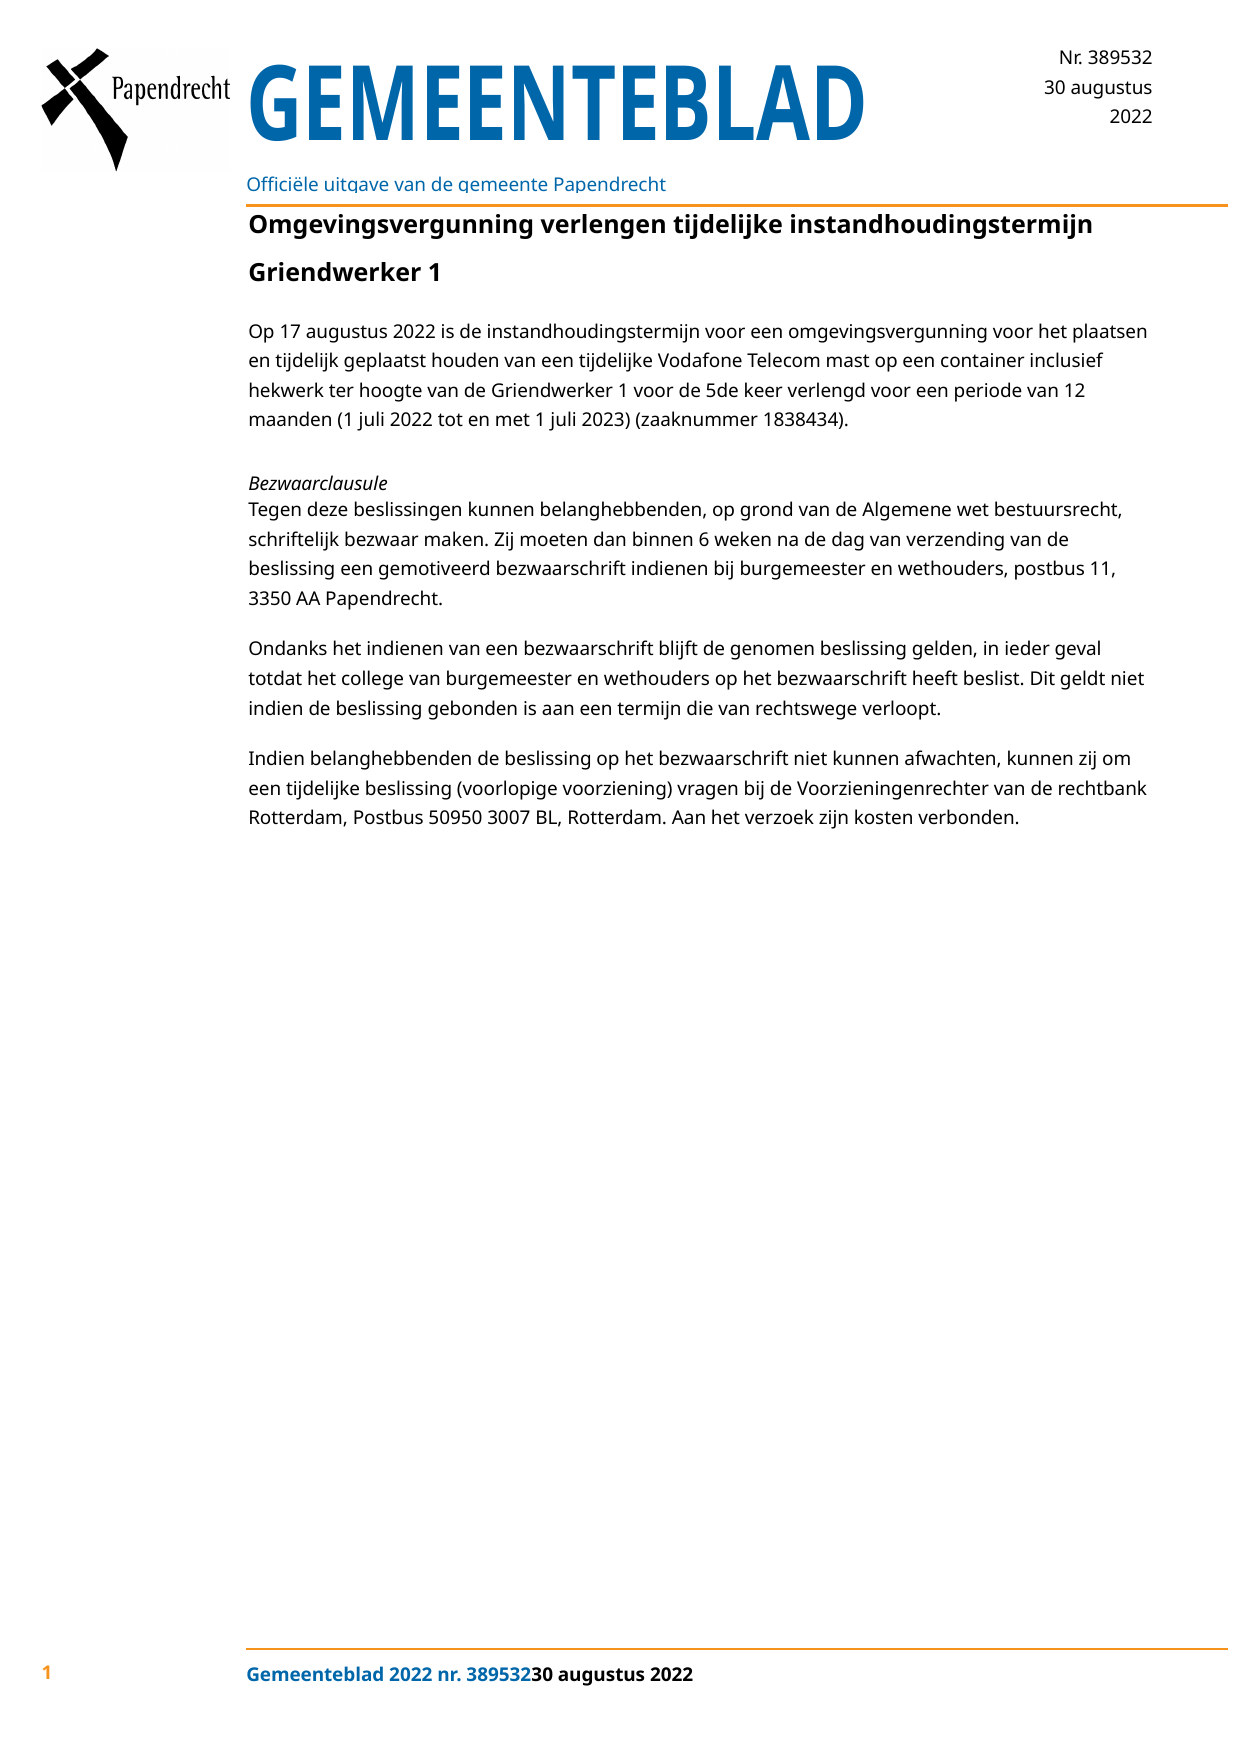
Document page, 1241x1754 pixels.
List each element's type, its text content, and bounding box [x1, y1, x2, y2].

text Indien belanghebbenden de beslissing op het bezwaarschrift niet kunnen afwachten, kunnen zij om een tijdelijke beslissing (voorlopige voorziening) vragen bij de Voorzieningenrechter van de rechtbank Rotterdam, Postbus 50950 3007 BL, Rotterdam. Aan het verzoek zijn kosten verbonden. [248, 745, 1152, 830]
text Omgevingsvergunning verlengen tijdelijke instandhoudingstermijn Griendwerker 1 [248, 207, 1152, 288]
picture [41, 47, 231, 172]
text Op 17 augustus 2022 is de instandhoudingstermijn voor een omgevingsvergunning voor het plaatsen en tijdelijk geplaatst houden van een tijdelijke Vodafone Telecom mast op een container inclusief hekwerk ter hoogte van de Griendwerker 1 voor de 5de keer verlengd voor een periode van 12 maanden (1 juli 2022 tot en met 1 juli 2023) (zaaknummer 1838434). [248, 318, 1152, 432]
text Tegen deze beslissingen kunnen belanghebbenden, op grond van de Algemene wet bestuursrecht, schriftelijk bezwaar maken. Zij moeten dan binnen 6 weken na de dag van verzending van de beslissing een gemotiveerd bezwaarschrift indienen bij burgemeester en wethouders, postbus 11, 3350 AA Papendrecht. [248, 496, 1152, 611]
text Ondanks het indienen van een bezwaarschrift blijft de genomen beslissing gelden, in ieder geval totdat het college van burgemeester en wethouders op het bezwaarschrift heeft beslist. Dit geldt niet indien de beslissing gebonden is aan een termijn die van rechtswege verloopt. [248, 636, 1152, 720]
text Bezwaarclausule [248, 471, 1152, 496]
